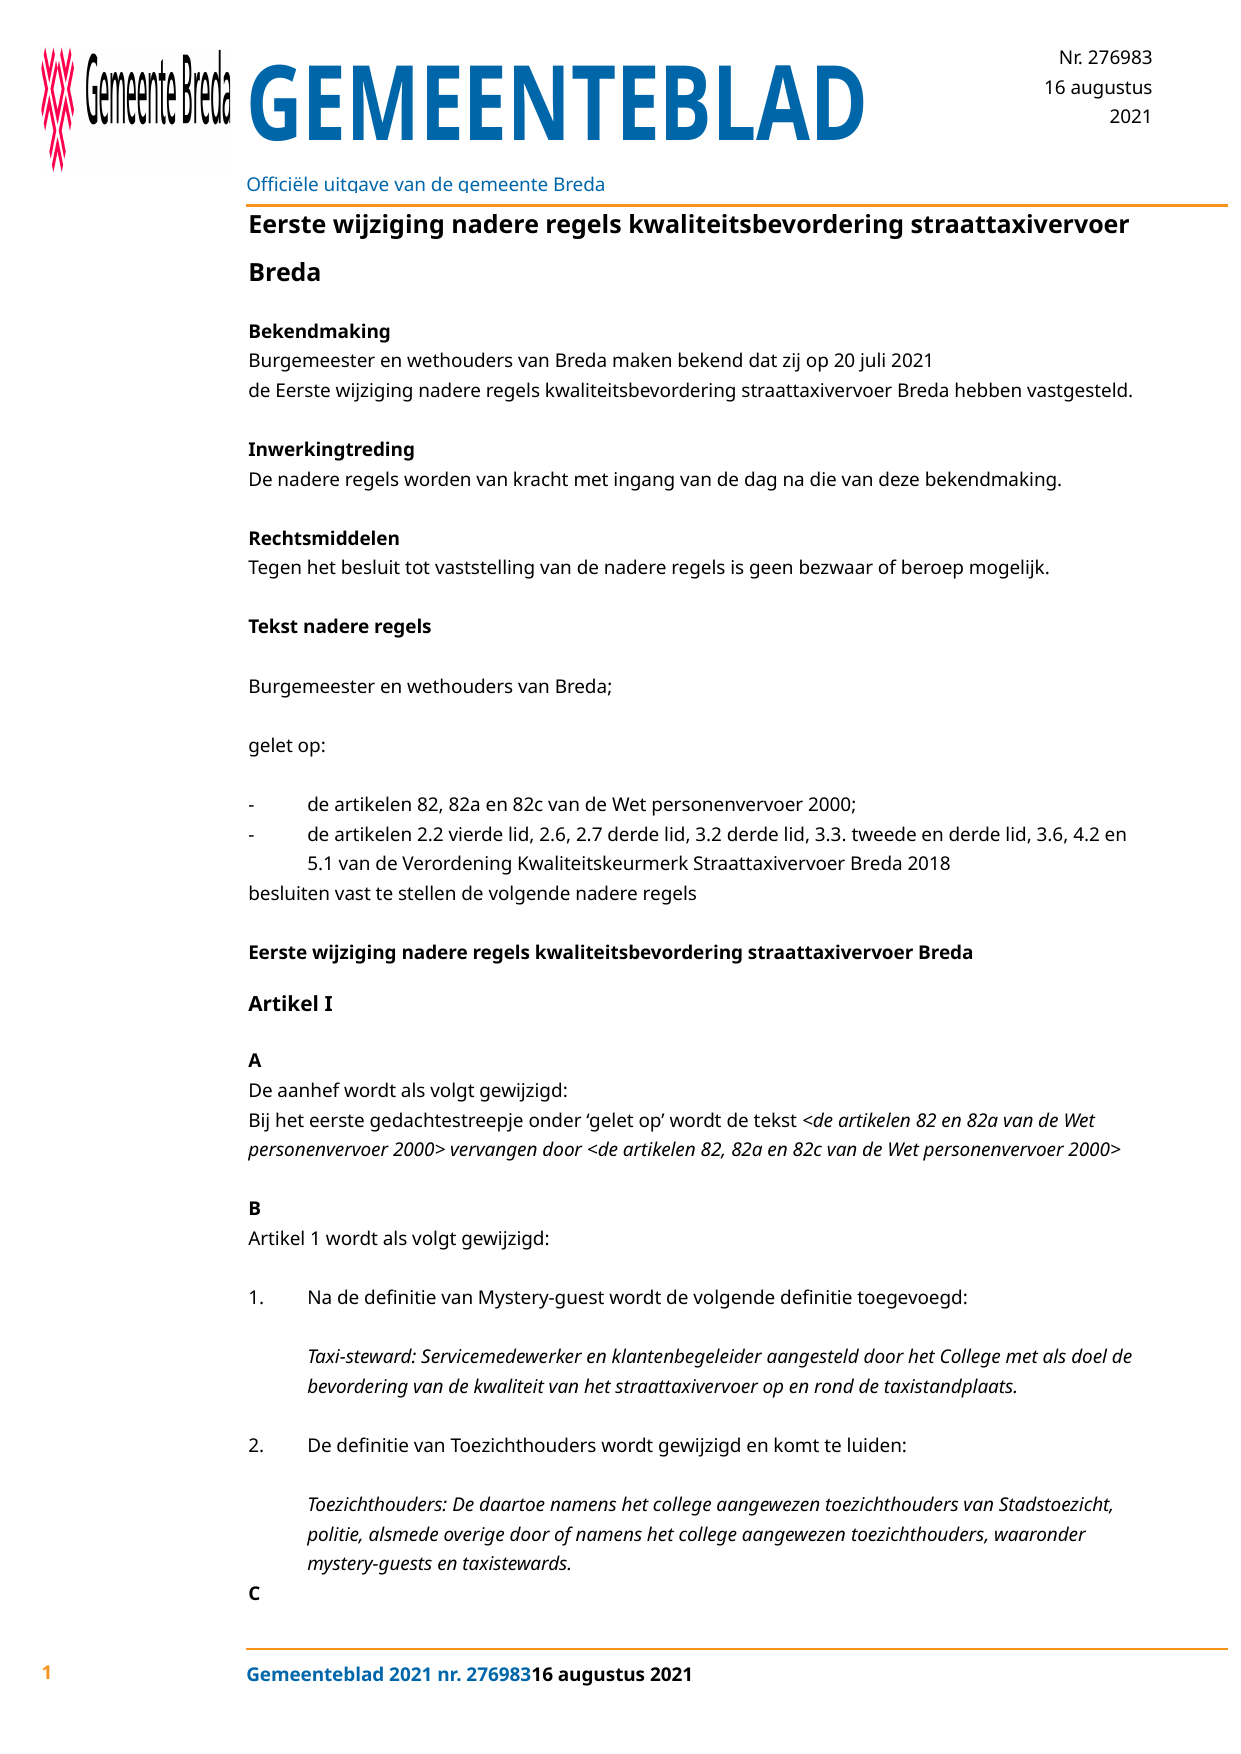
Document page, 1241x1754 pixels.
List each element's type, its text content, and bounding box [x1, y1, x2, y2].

picture [41, 47, 231, 172]
list Toezichthouders: De daartoe namens het college aangewezen toezichthouders van Stadstoezicht, politie, alsmede overige door of namens het college aangewezen toezichthouders, waaronder mystery-guests en taxistewards. [248, 1491, 1152, 1576]
text Eerste wijziging nadere regels kwaliteitsbevordering straattaxivervoer Breda [248, 939, 1152, 965]
text Eerste wijziging nadere regels kwaliteitsbevordering straattaxivervoer Breda [248, 207, 1152, 288]
text Inwerkingtreding [248, 436, 1152, 462]
text B [248, 1196, 1152, 1221]
list de artikelen 82, 82a en 82c van de Wet personenvervoer 2000; [248, 791, 1152, 817]
text C [248, 1580, 1152, 1606]
text Artikel 1 wordt als volgt gewijzigd: [248, 1225, 1152, 1251]
text Burgemeester en wethouders van Breda maken bekend dat zij op 20 juli 2021 [248, 347, 1152, 373]
list de artikelen 2.2 vierde lid, 2.6, 2.7 derde lid, 3.2 derde lid, 3.3. tweede en derde lid, 3.6, 4.2 en 5.1 van de Verordening Kwaliteitskeurmerk Straattaxivervoer Breda 2018 [248, 821, 1152, 876]
text de Eerste wijziging nadere regels kwaliteitsbevordering straattaxivervoer Breda hebben vastgesteld. [248, 377, 1152, 403]
list Na de definitie van Mystery-guest wordt de volgende definitie toegevoegd: [248, 1284, 1152, 1310]
text Bij het eerste gedachtestreepje onder ‘gelet op’ wordt de tekst <de artikelen 82 en 82a van de Wet personenvervoer 2000> vervangen door <de artikelen 82, 82a en 82c van de Wet personenvervoer 2000> [248, 1107, 1152, 1162]
text Rechtsmiddelen [248, 525, 1152, 551]
text Tekst nadere regels [248, 614, 1152, 639]
text Tegen het besluit tot vaststelling van de nadere regels is geen bezwaar of beroep mogelijk. [248, 554, 1152, 580]
text gelet op: [248, 732, 1152, 758]
text Artikel I [248, 989, 1152, 1018]
text A [248, 1048, 1152, 1073]
text De aanhef wordt als volgt gewijzigd: [248, 1077, 1152, 1103]
list Taxi-steward: Servicemedewerker en klantenbegeleider aangesteld door het College met als doel de bevordering van de kwaliteit van het straattaxivervoer op en rond de taxistandplaats. [248, 1343, 1152, 1399]
list De definitie van Toezichthouders wordt gewijzigd en komt te luiden: [248, 1432, 1152, 1458]
text Burgemeester en wethouders van Breda; [248, 673, 1152, 699]
text besluiten vast te stellen de volgende nadere regels [248, 880, 1152, 906]
text Bekendmaking [248, 318, 1152, 344]
text De nadere regels worden van kracht met ingang van de dag na die van deze bekendmaking. [248, 466, 1152, 492]
